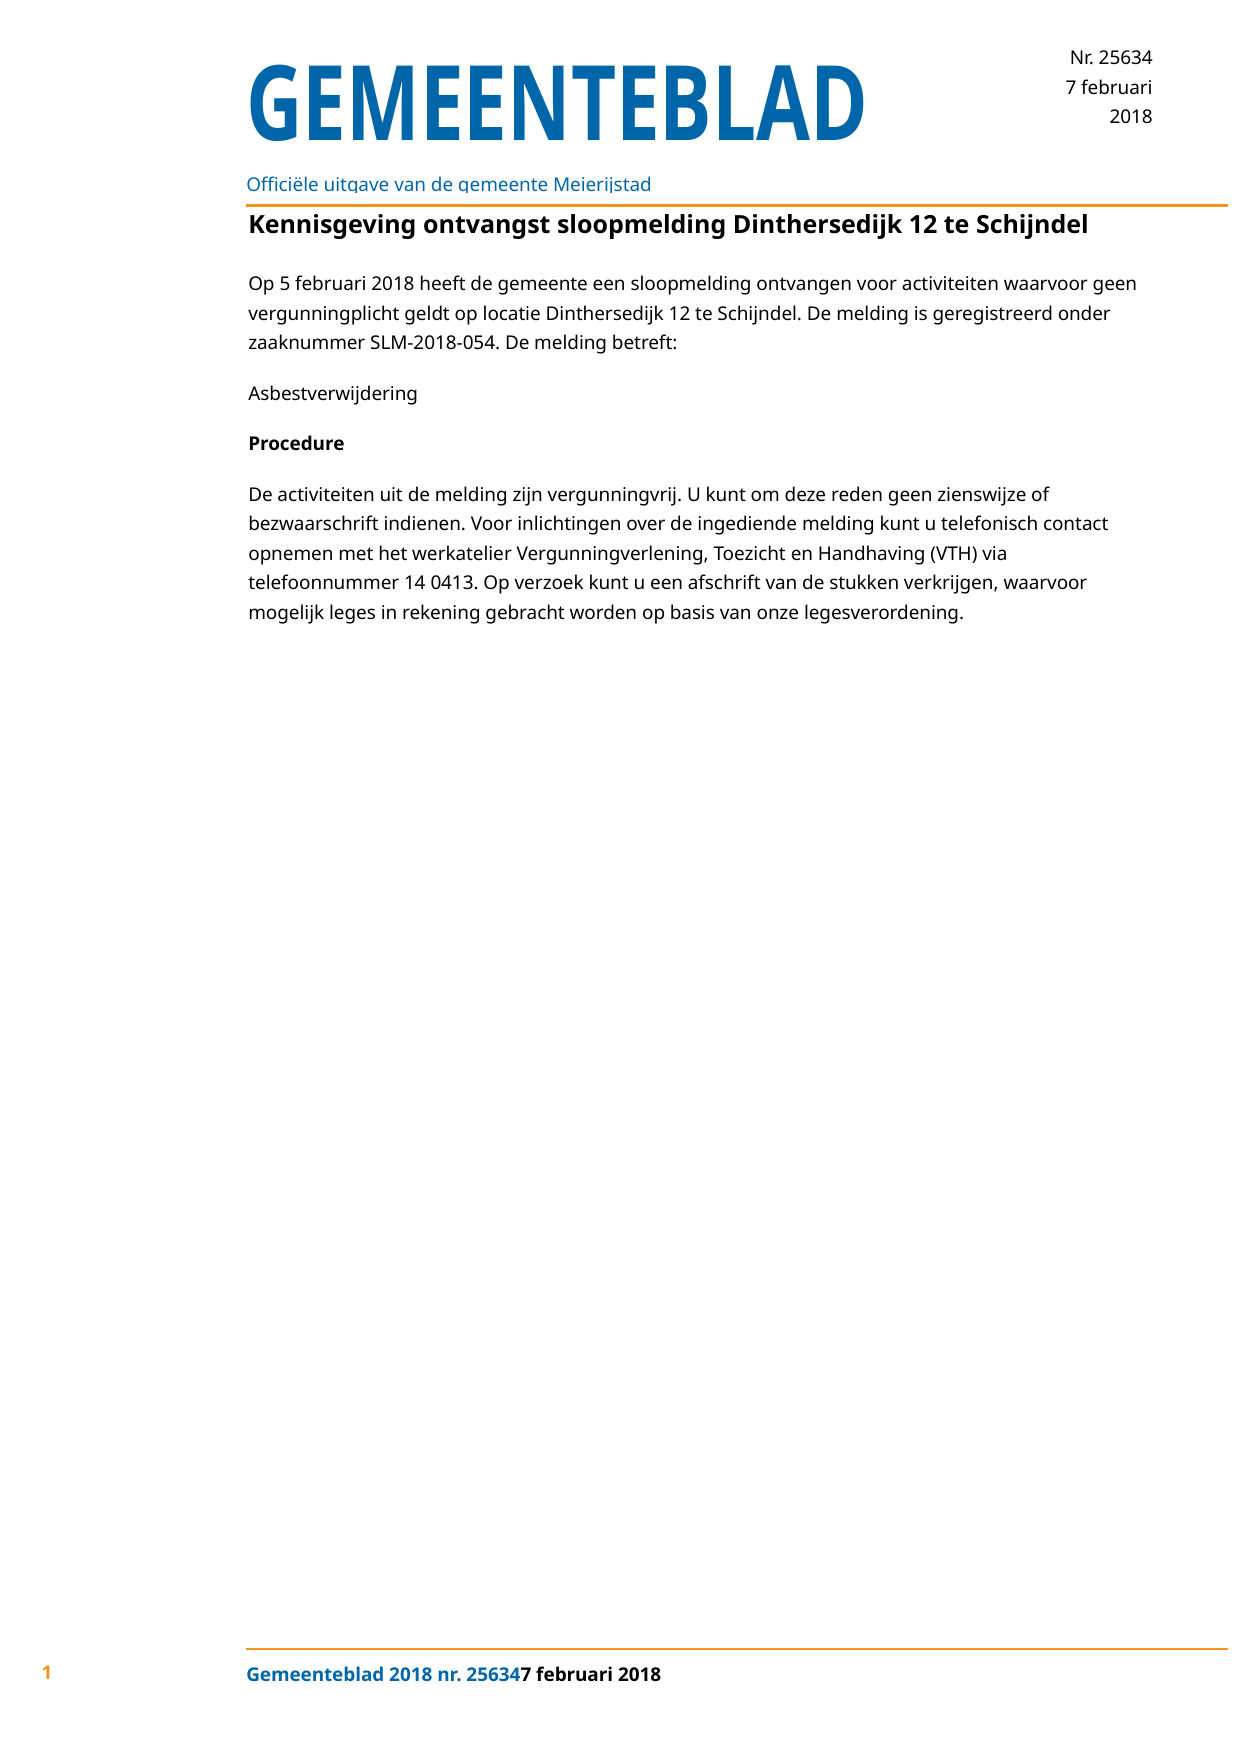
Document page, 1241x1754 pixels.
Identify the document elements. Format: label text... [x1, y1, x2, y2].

text Kennisgeving ontvangst sloopmelding Dinthersedijk 12 te Schijndel [248, 207, 1152, 241]
text Procedure [248, 430, 1152, 456]
text Asbestverwijdering [248, 380, 1152, 406]
text Op 5 februari 2018 heeft de gemeente een sloopmelding ontvangen voor activiteiten waarvoor geen vergunningplicht geldt op locatie Dinthersedijk 12 te Schijndel. De melding is geregistreerd onder zaaknummer SLM-2018-054. De melding betreft: [248, 270, 1152, 355]
picture [41, 47, 231, 172]
text De activiteiten uit de melding zijn vergunningvrij. U kunt om deze reden geen zienswijze of bezwaarschrift indienen. Voor inlichtingen over de ingediende melding kunt u telefonisch contact opnemen met het werkatelier Vergunningverlening, Toezicht en Handhaving (VTH) via telefoonnummer 14 0413. Op verzoek kunt u een afschrift van de stukken verkrijgen, waarvoor mogelijk leges in rekening gebracht worden op basis van onze legesverordening. [248, 481, 1152, 625]
